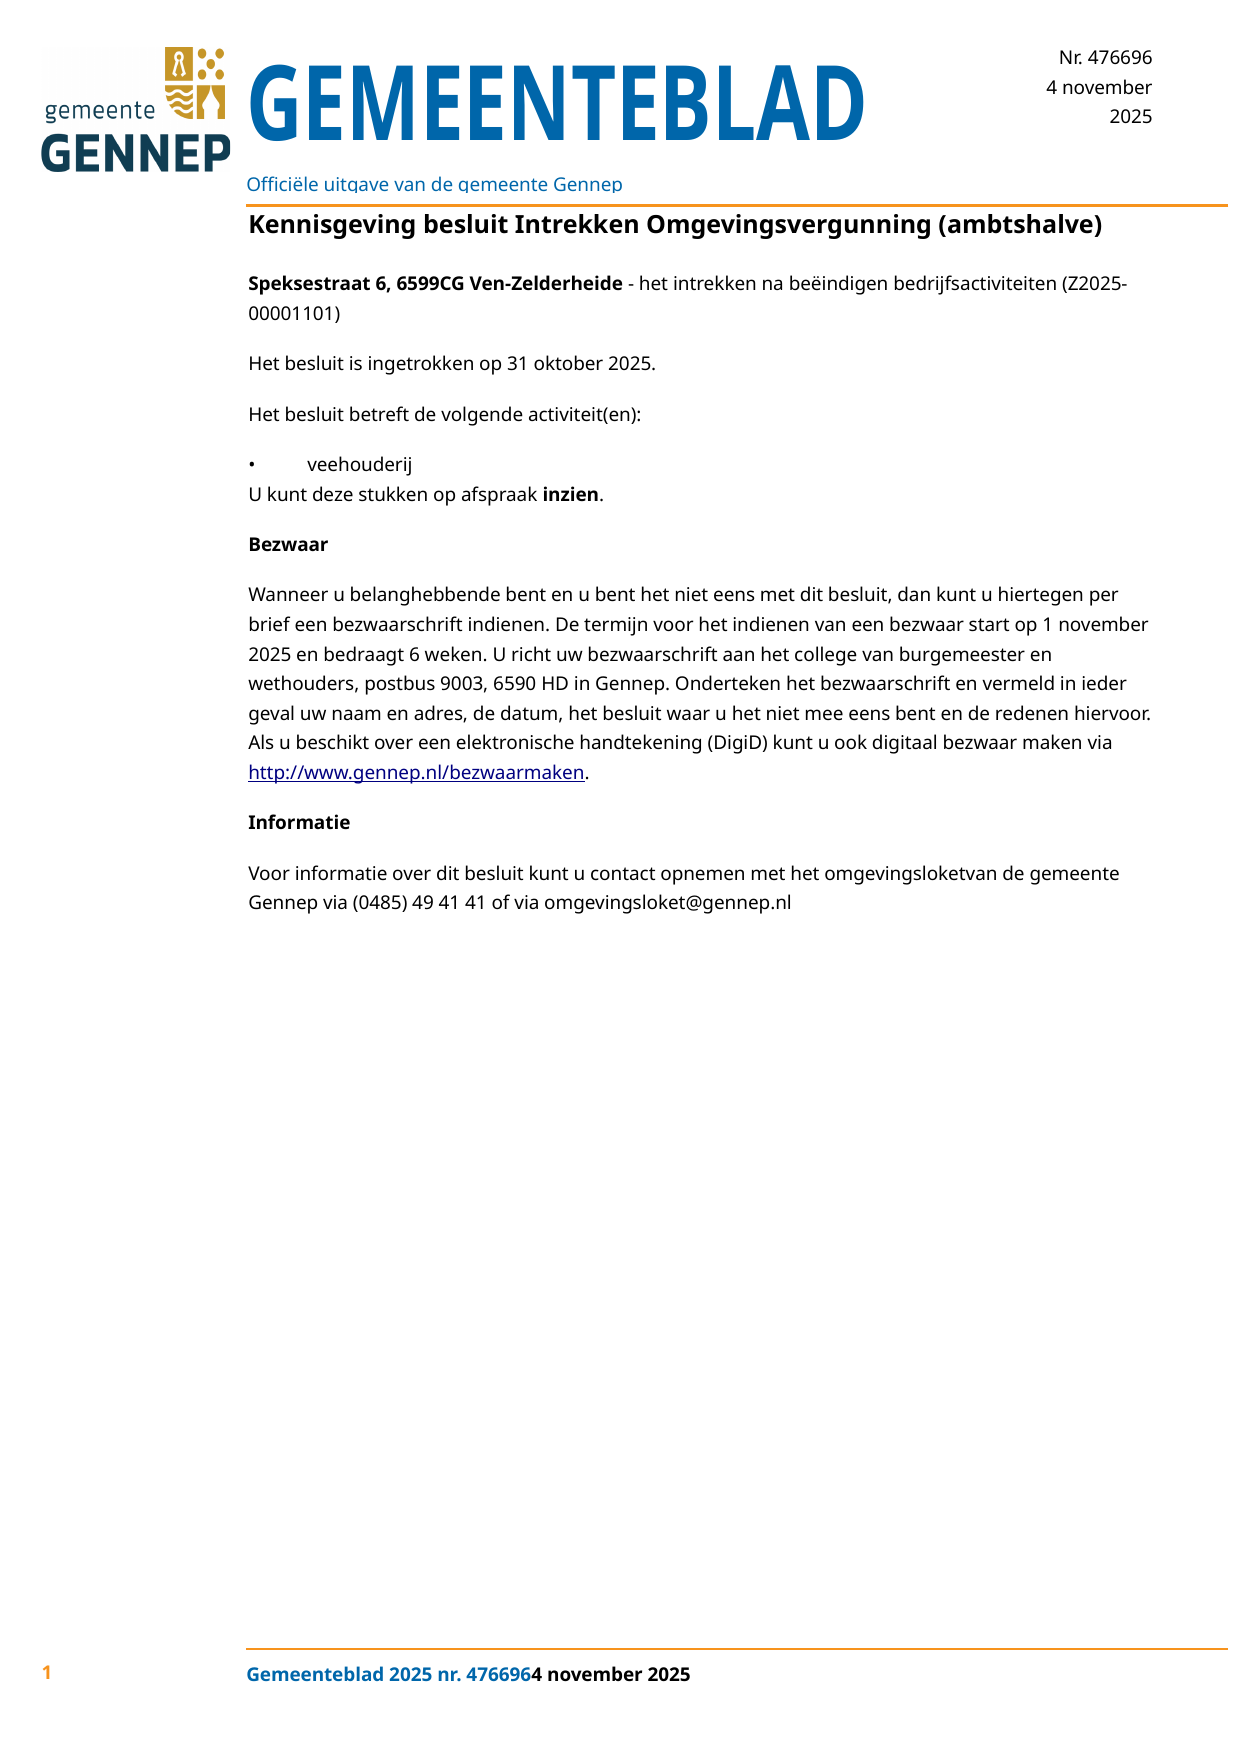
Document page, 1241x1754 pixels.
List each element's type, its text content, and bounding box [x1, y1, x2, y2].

text Kennisgeving besluit Intrekken Omgevingsvergunning (ambtshalve) [248, 207, 1152, 241]
list veehouderij [248, 451, 1152, 477]
text Het besluit betreft de volgende activiteit(en): [248, 401, 1152, 426]
text Bezwaar [248, 531, 1152, 557]
picture [41, 47, 231, 172]
text U kunt deze stukken op afspraak inzien. [248, 481, 1152, 506]
text Voor informatie over dit besluit kunt u contact opnemen met het omgevingsloketvan de gemeente Gennep via (0485) 49 41 41 of via omgevingsloket@gennep.nl [248, 860, 1152, 915]
text Het besluit is ingetrokken op 31 oktober 2025. [248, 350, 1152, 376]
text Wanneer u belanghebbende bent en u bent het niet eens met dit besluit, dan kunt u hiertegen per brief een bezwaarschrift indienen. De termijn voor het indienen van een bezwaar start op 1 november 2025 en bedraagt 6 weken. U richt uw bezwaarschrift aan het college van burgemeester en wethouders, postbus 9003, 6590 HD in Gennep. Onderteken het bezwaarschrift en vermeld in ieder geval uw naam en adres, de datum, het besluit waar u het niet mee eens bent en de redenen hiervoor. Als u beschikt over een elektronische handtekening (DigiD) kunt u ook digitaal bezwaar maken via http://www.gennep.nl/bezwaarmaken. [248, 582, 1152, 785]
text Speksestraat 6, 6599CG Ven-Zelderheide - het intrekken na beëindigen bedrijfsactiviteiten (Z2025-00001101) [248, 270, 1152, 326]
text Informatie [248, 809, 1152, 835]
